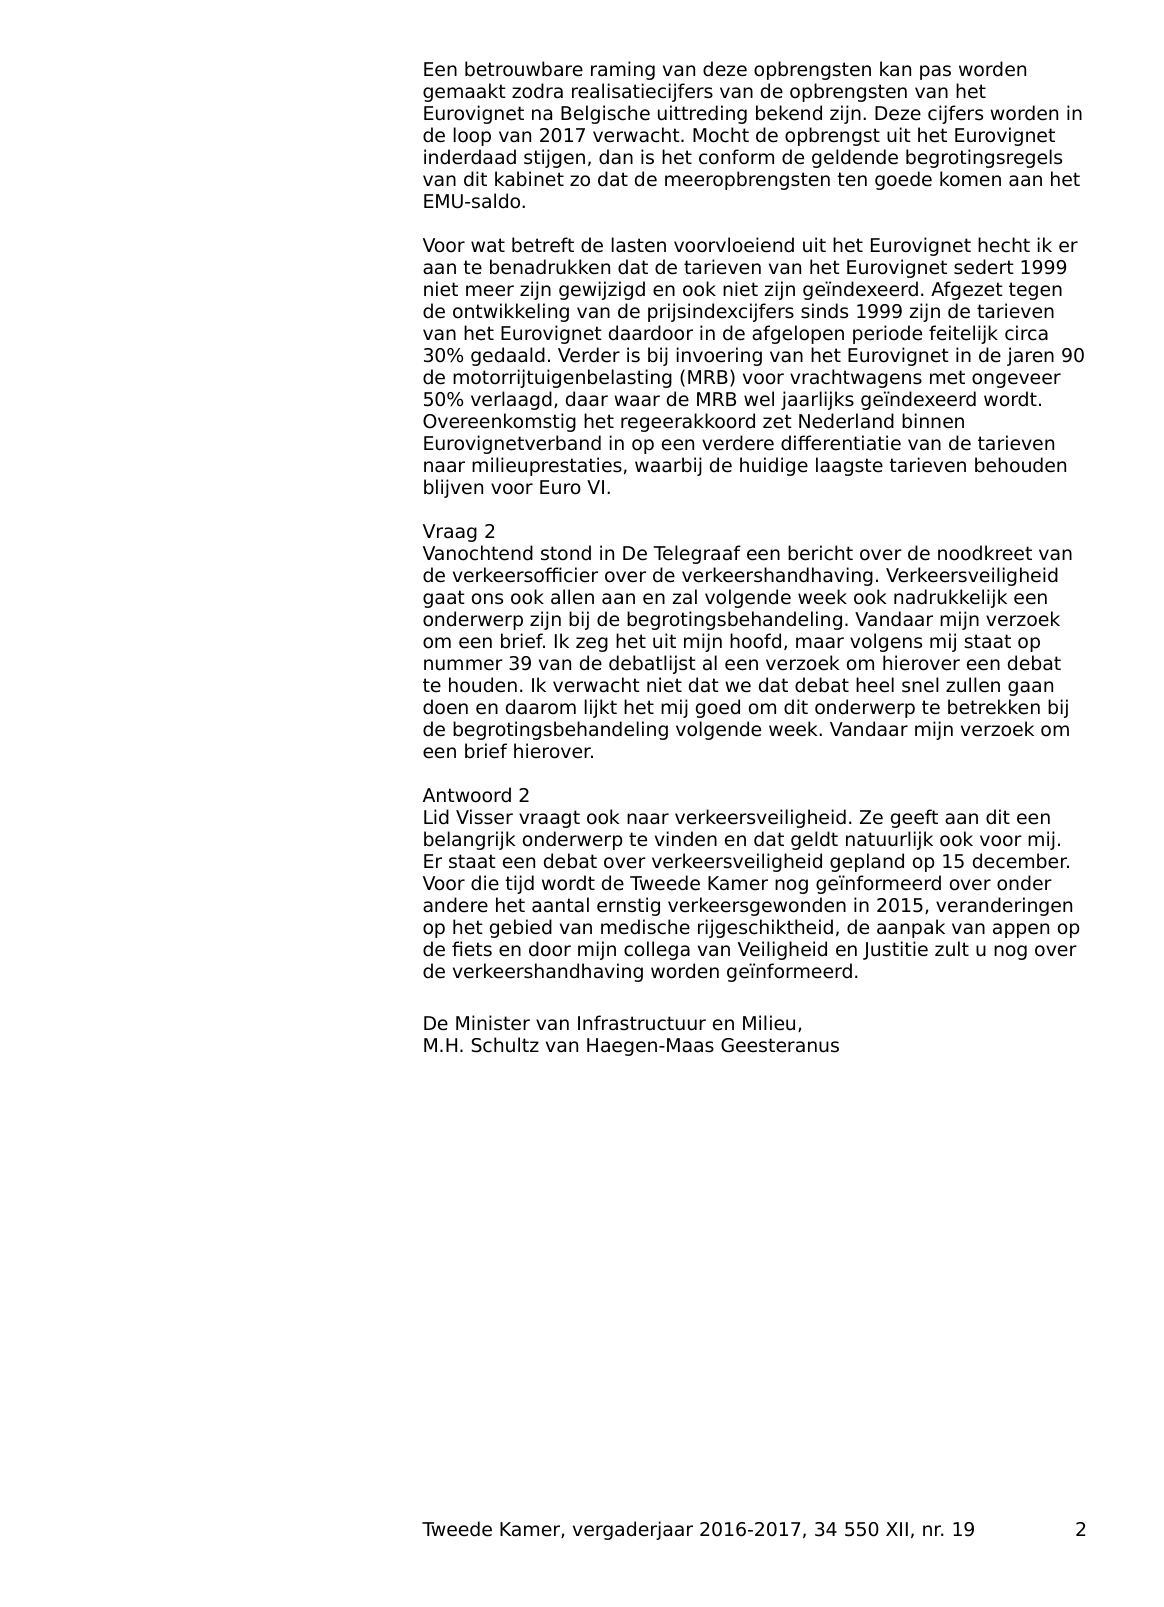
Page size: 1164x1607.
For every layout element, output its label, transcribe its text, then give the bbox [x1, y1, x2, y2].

text De Minister van Infrastructuur en Milieu, M.H. Schultz van Haegen-Maas Geesteranus [422, 1013, 1087, 1057]
text Vanochtend stond in De Telegraaf een bericht over de noodkreet van de verkeersofficier over de verkeershandhaving. Verkeersveiligheid gaat ons ook allen aan en zal volgende week ook nadrukkelijk een onderwerp zijn bij de begrotingsbehandeling. Vandaar mijn verzoek om een brief. Ik zeg het uit mijn hoofd, maar volgens mij staat op nummer 39 van de debatlijst al een verzoek om hierover een debat te houden. Ik verwacht niet dat we dat debat heel snel zullen gaan doen en daarom lijkt het mij goed om dit onderwerp te betrekken bij de begrotingsbehandeling volgende week. Vandaar mijn verzoek om een brief hierover. [422, 543, 1087, 763]
text Antwoord 2 [422, 785, 1087, 807]
text Lid Visser vraagt ook naar verkeersveiligheid. Ze geeft aan dit een belangrijk onderwerp te vinden en dat geldt natuurlijk ook voor mij. Er staat een debat over verkeersveiligheid gepland op 15 december. Voor die tijd wordt de Tweede Kamer nog geïnformeerd over onder andere het aantal ernstig verkeersgewonden in 2015, veranderingen op het gebied van medische rijgeschiktheid, de aanpak van appen op de fiets en door mijn collega van Veiligheid en Justitie zult u nog over de verkeershandhaving worden geïnformeerd. [422, 807, 1087, 983]
text Vraag 2 [422, 521, 1087, 543]
text Voor wat betreft de lasten voorvloeiend uit het Eurovignet hecht ik er aan te benadrukken dat de tarieven van het Eurovignet sedert 1999 niet meer zijn gewijzigd en ook niet zijn geïndexeerd. Afgezet tegen de ontwikkeling van de prijsindexcijfers sinds 1999 zijn de tarieven van het Eurovignet daardoor in de afgelopen periode feitelijk circa 30% gedaald. Verder is bij invoering van het Eurovignet in de jaren 90 de motorrijtuigenbelasting (MRB) voor vrachtwagens met ongeveer 50% verlaagd, daar waar de MRB wel jaarlijks geïndexeerd wordt. Overeenkomstig het regeerakkoord zet Nederland binnen Eurovignetverband in op een verdere differentiatie van de tarieven naar milieuprestaties, waarbij de huidige laagste tarieven behouden blijven voor Euro VI. [422, 235, 1087, 499]
text Een betrouwbare raming van deze opbrengsten kan pas worden gemaakt zodra realisatiecijfers van de opbrengsten van het Eurovignet na Belgische uittreding bekend zijn. Deze cijfers worden in de loop van 2017 verwacht. Mocht de opbrengst uit het Eurovignet inderdaad stijgen, dan is het conform de geldende begrotingsregels van dit kabinet zo dat de meeropbrengsten ten goede komen aan het EMU-saldo. [422, 59, 1087, 213]
